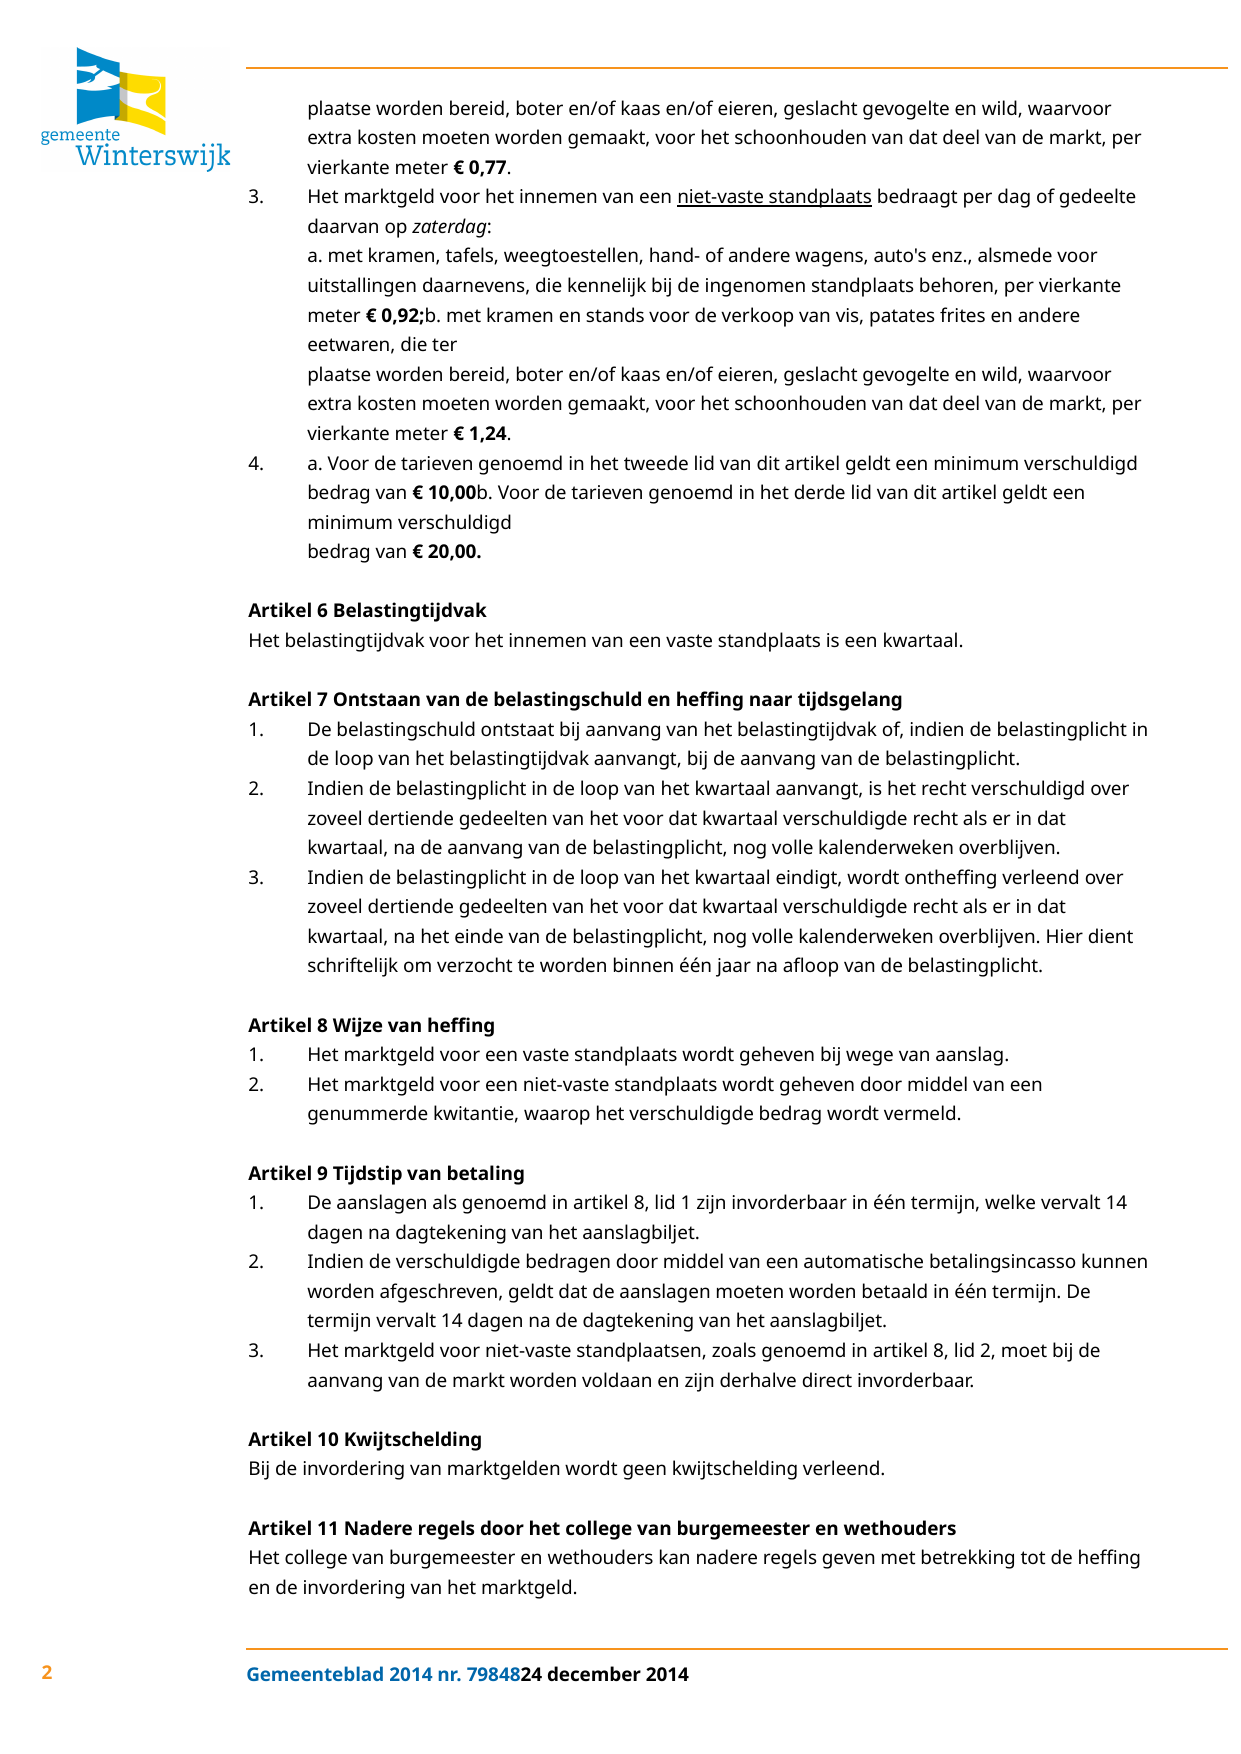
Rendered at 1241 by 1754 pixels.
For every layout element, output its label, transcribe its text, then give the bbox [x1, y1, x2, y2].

list Het marktgeld voor het innemen van een niet-vaste standplaats bedraagt per dag of gedeelte daarvan op zaterdag: [248, 183, 1152, 239]
list Het marktgeld voor een vaste standplaats wordt geheven bij wege van aanslag. [248, 1041, 1152, 1067]
list extra kosten moeten worden gemaakt, voor het schoonhouden van dat deel van de markt, per [248, 391, 1152, 416]
list De belastingschuld ontstaat bij aanvang van het belastingtijdvak of, indien de belastingplicht in de loop van het belastingtijdvak aanvangt, bij de aanvang van de belastingplicht. [248, 716, 1152, 771]
list vierkante meter € 1,24. [248, 420, 1152, 446]
list De aanslagen als genoemd in artikel 8, lid 1 zijn invorderbaar in één termijn, welke vervalt 14 dagen na dagtekening van het aanslagbiljet. [248, 1189, 1152, 1245]
text Artikel 10 Kwijtschelding [248, 1426, 1152, 1452]
list Indien de verschuldigde bedragen door middel van een automatische betalingsincasso kunnen worden afgeschreven, geldt dat de aanslagen moeten worden betaald in één termijn. De termijn vervalt 14 dagen na de dagtekening van het aanslagbiljet. [248, 1248, 1152, 1333]
list bedrag van € 10,00b. Voor de tarieven genoemd in het derde lid van dit artikel geldt een minimum verschuldigd [248, 479, 1152, 535]
text Bij de invordering van marktgelden wordt geen kwijtschelding verleend. [248, 1456, 1152, 1481]
list bedrag van € 20,00. [248, 538, 1152, 564]
text Artikel 9 Tijdstip van betaling [248, 1160, 1152, 1186]
list extra kosten moeten worden gemaakt, voor het schoonhouden van dat deel van de markt, per [248, 124, 1152, 150]
list plaatse worden bereid, boter en/of kaas en/of eieren, geslacht gevogelte en wild, waarvoor [248, 361, 1152, 387]
list vierkante meter € 0,77. [248, 154, 1152, 180]
list meter € 0,92;b. met kramen en stands voor de verkoop van vis, patates frites en andere eetwaren, die ter [248, 302, 1152, 357]
list plaatse worden bereid, boter en/of kaas en/of eieren, geslacht gevogelte en wild, waarvoor [248, 95, 1152, 121]
list uitstallingen daarnevens, die kennelijk bij de ingenomen standplaats behoren, per vierkante [248, 272, 1152, 298]
list Indien de belastingplicht in de loop van het kwartaal eindigt, wordt ontheffing verleend over zoveel dertiende gedeelten van het voor dat kwartaal verschuldigde recht als er in dat kwartaal, na het einde van de belastingplicht, nog volle kalenderweken overblijven. Hier dient schriftelijk om verzocht te worden binnen één jaar na afloop van de belastingplicht. [248, 864, 1152, 978]
list Het marktgeld voor een niet-vaste standplaats wordt geheven door middel van een genummerde kwitantie, waarop het verschuldigde bedrag wordt vermeld. [248, 1071, 1152, 1126]
text Het college van burgemeester en wethouders kan nadere regels geven met betrekking tot de heffing en de invordering van het marktgeld. [248, 1544, 1152, 1600]
text Artikel 7 Ontstaan van de belastingschuld en heffing naar tijdsgelang [248, 686, 1152, 712]
picture [225, 153, 231, 162]
text Artikel 6 Belastingtijdvak [248, 598, 1152, 623]
list a. met kramen, tafels, weegtoestellen, hand- of andere wagens, auto's enz., alsmede voor [248, 243, 1152, 268]
text Artikel 11 Nadere regels door het college van burgemeester en wethouders [248, 1515, 1152, 1541]
list Het marktgeld voor niet-vaste standplaatsen, zoals genoemd in artikel 8, lid 2, moet bij de aanvang van de markt worden voldaan en zijn derhalve direct invorderbaar. [248, 1337, 1152, 1393]
text Het belastingtijdvak voor het innemen van een vaste standplaats is een kwartaal. [248, 627, 1152, 653]
list Indien de belastingplicht in de loop van het kwartaal aanvangt, is het recht verschuldigd over zoveel dertiende gedeelten van het voor dat kwartaal verschuldigde recht als er in dat kwartaal, na de aanvang van de belastingplicht, nog volle kalenderweken overblijven. [248, 775, 1152, 860]
picture [41, 47, 231, 172]
list a. Voor de tarieven genoemd in het tweede lid van dit artikel geldt een minimum verschuldigd [248, 450, 1152, 476]
text Artikel 8 Wijze van heffing [248, 1012, 1152, 1038]
